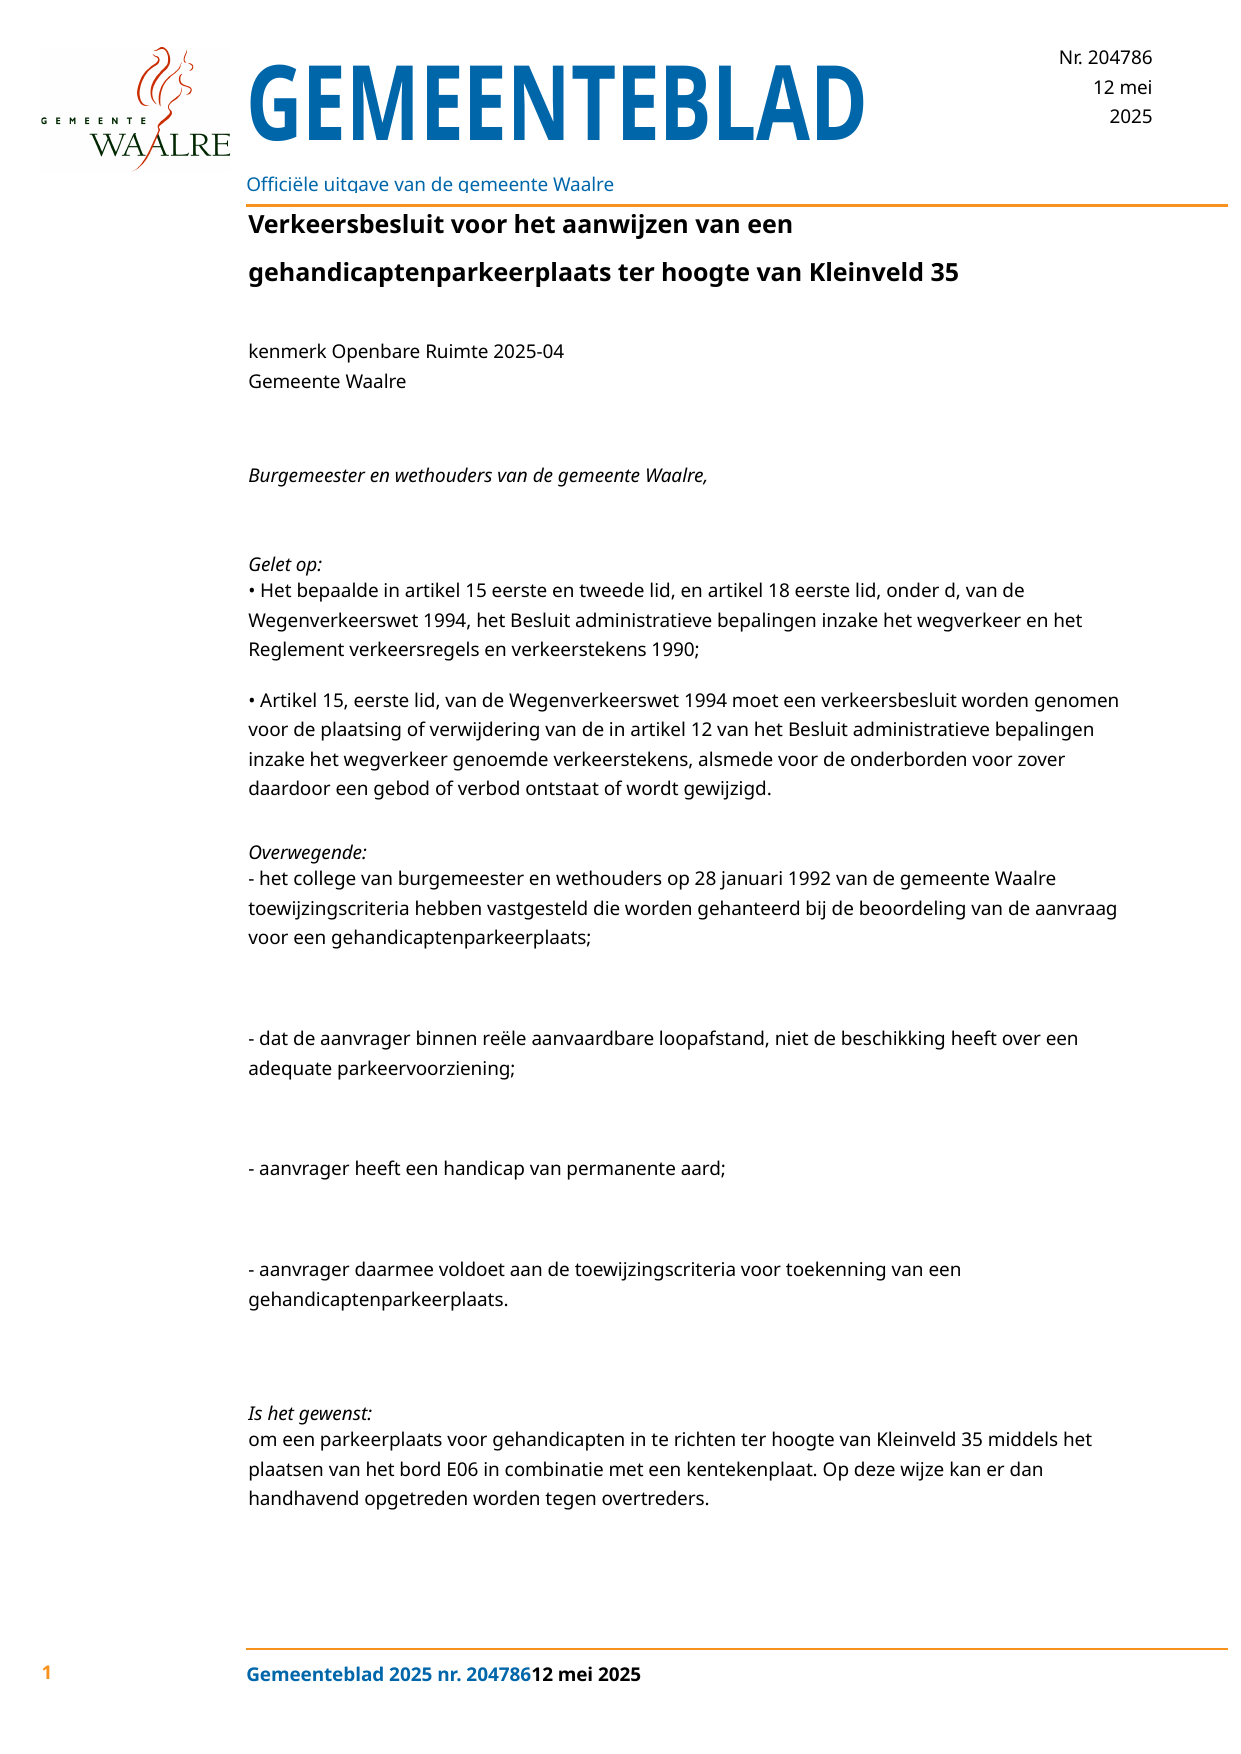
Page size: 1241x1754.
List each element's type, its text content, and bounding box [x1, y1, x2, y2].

text Burgemeester en wethouders van de gemeente Waalre, [248, 462, 1152, 487]
text - dat de aanvrager binnen reële aanvaardbare loopafstand, niet de beschikking heeft over een adequate parkeervoorziening; [248, 1025, 1152, 1081]
text - aanvrager heeft een handicap van permanente aard; [248, 1156, 1152, 1181]
text - aanvrager daarmee voldoet aan de toewijzingscriteria voor toekenning van een gehandicaptenparkeerplaats. [248, 1256, 1152, 1312]
text Is het gewenst: [248, 1400, 1152, 1426]
text kenmerk Openbare Ruimte 2025-04 [248, 339, 1152, 364]
text Overwegende: [248, 839, 1152, 865]
text • Artikel 15, eerste lid, van de Wegenverkeerswet 1994 moet een verkeersbesluit worden genomen voor de plaatsing of verwijdering van de in artikel 12 van het Besluit administratieve bepalingen inzake het wegverkeer genoemde verkeerstekens, alsmede voor de onderborden voor zover daardoor een gebod of verbod ontstaat of wordt gewijzigd. [248, 687, 1152, 801]
text om een parkeerplaats voor gehandicapten in te richten ter hoogte van Kleinveld 35 middels het plaatsen van het bord E06 in combinatie met een kentekenplaat. Op deze wijze kan er dan handhavend opgetreden worden tegen overtreders. [248, 1426, 1152, 1511]
text Verkeersbesluit voor het aanwijzen van een gehandicaptenparkeerplaats ter hoogte van Kleinveld 35 [248, 207, 1152, 288]
text - het college van burgemeester en wethouders op 28 januari 1992 van de gemeente Waalre toewijzingscriteria hebben vastgesteld die worden gehanteerd bij de beoordeling van de aanvraag voor een gehandicaptenparkeerplaats; [248, 865, 1152, 950]
text Gelet op: [248, 551, 1152, 577]
text • Het bepaalde in artikel 15 eerste en tweede lid, en artikel 18 eerste lid, onder d, van de Wegenverkeerswet 1994, het Besluit administratieve bepalingen inzake het wegverkeer en het Reglement verkeersregels en verkeerstekens 1990; [248, 577, 1152, 662]
picture [41, 47, 231, 172]
text Gemeente Waalre [248, 368, 1152, 394]
